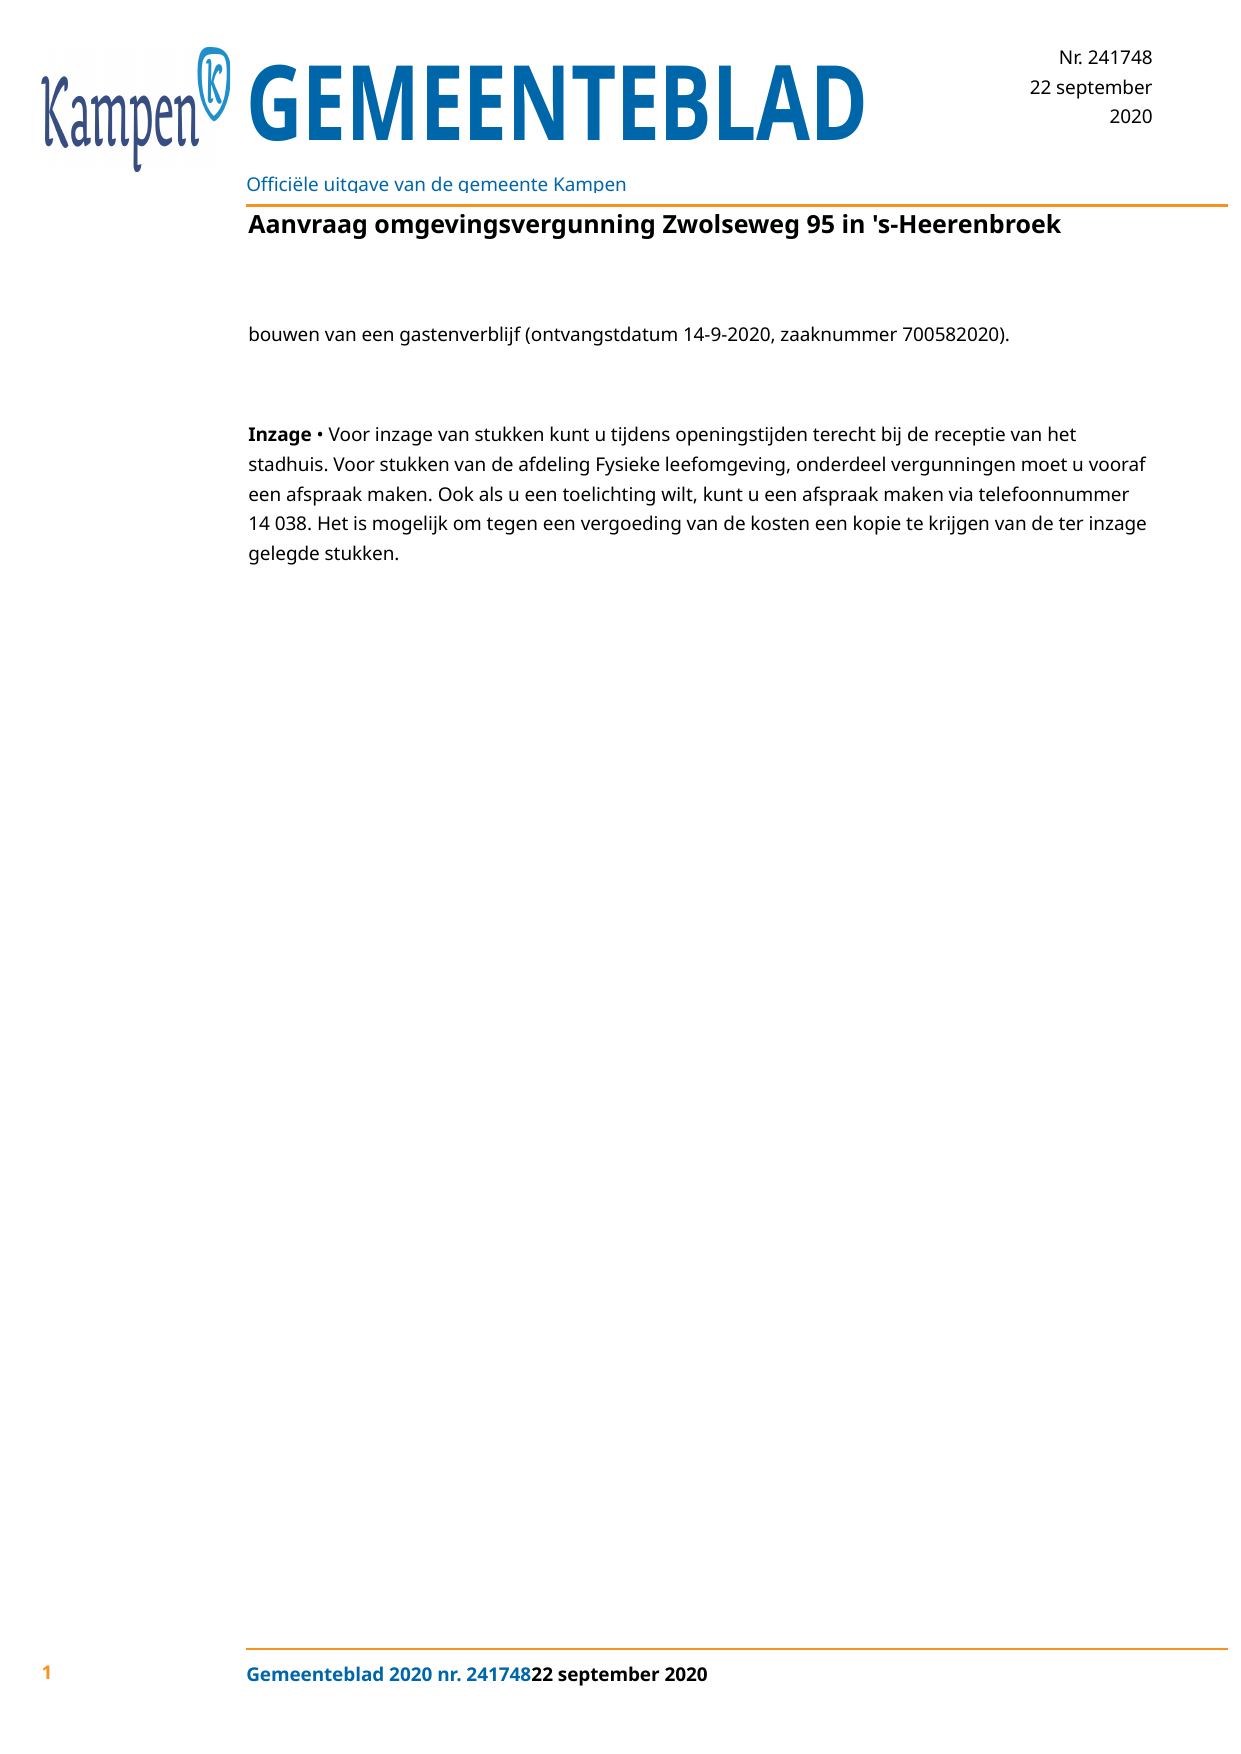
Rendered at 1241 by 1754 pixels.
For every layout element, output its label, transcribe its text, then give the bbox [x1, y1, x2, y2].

text bouwen van een gastenverblijf (ontvangstdatum 14-9-2020, zaaknummer 700582020). [248, 321, 1152, 346]
text Aanvraag omgevingsvergunning Zwolseweg 95 in 's-Heerenbroek [248, 207, 1152, 241]
text Inzage • Voor inzage van stukken kunt u tijdens openingstijden terecht bij de receptie van het stadhuis. Voor stukken van de afdeling Fysieke leefomgeving, onderdeel vergunningen moet u vooraf een afspraak maken. Ook als u een toelichting wilt, kunt u een afspraak maken via telefoonnummer 14 038. Het is mogelijk om tegen een vergoeding van de kosten een kopie te krijgen van de ter inzage gelegde stukken. [248, 422, 1152, 566]
picture [41, 47, 231, 172]
